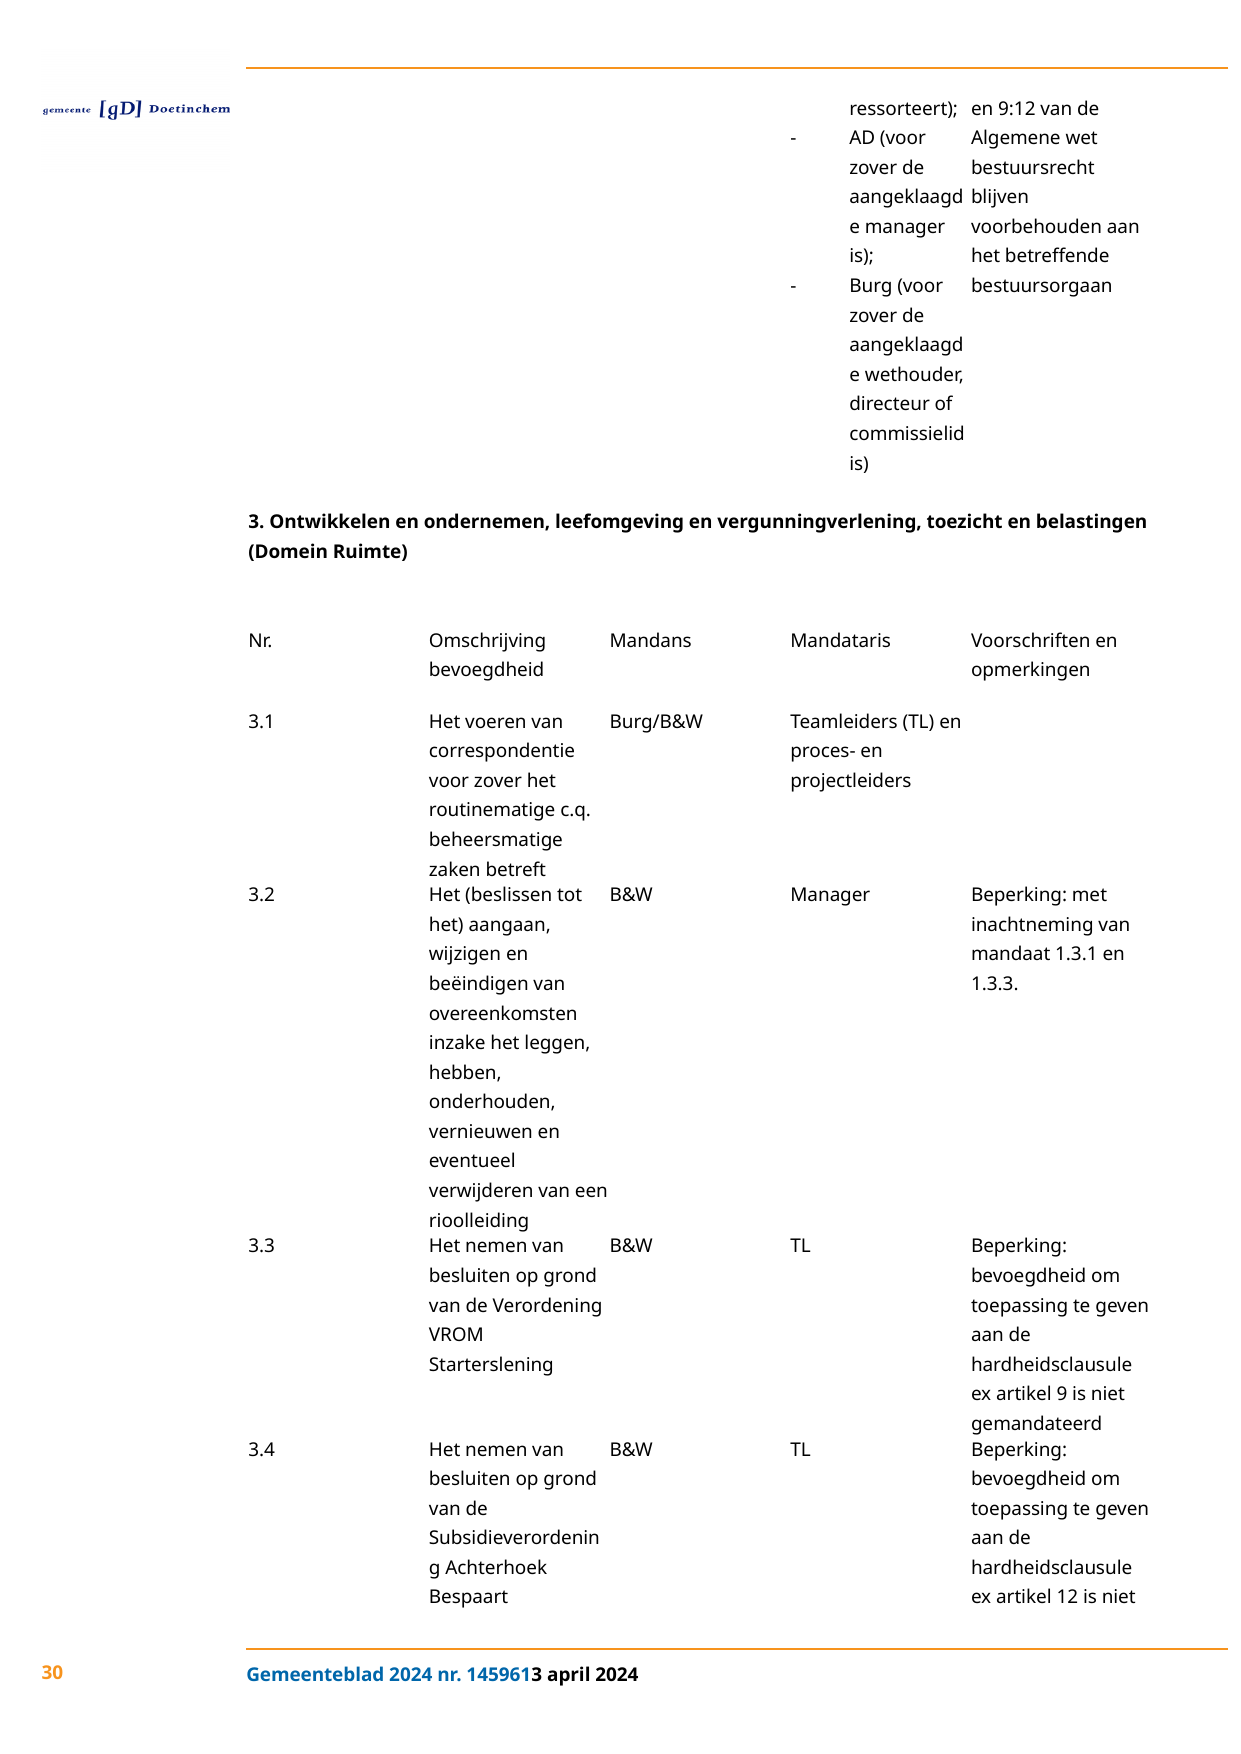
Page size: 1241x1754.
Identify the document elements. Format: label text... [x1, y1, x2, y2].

table_cell [971, 682, 1152, 708]
table_cell 3.1 [248, 708, 429, 881]
table_cell [248, 95, 429, 476]
table_cell Het voeren van correspondentie voor zover het routinematige c.q. beheersmatige zaken betreft [429, 708, 609, 881]
table_cell Het nemen van besluiten op grond van de Verordening VROM Starterslening [429, 1233, 609, 1436]
picture [41, 47, 231, 172]
table_cell Beperking: bevoegdheid om toepassing te geven aan de hardheidsclausule ex artikel 12 is niet [971, 1436, 1152, 1609]
text 3. Ontwikkelen en ondernemen, leefomgeving en vergunningverlening, toezicht en belastingen (Domein Ruimte) [248, 508, 1152, 564]
table_cell en 9:12 van de Algemene wet bestuursrecht blijven voorbehouden aan het betreffende bestuursorgaan [971, 95, 1152, 476]
table_cell 3.2 [248, 881, 429, 1233]
table_cell [790, 682, 971, 708]
table_header Mandataris [790, 627, 971, 682]
table_cell TL [790, 1233, 971, 1436]
table_header Voorschriften en opmerkingen [971, 627, 1152, 682]
table_cell B&W [609, 881, 790, 1233]
table_cell Het nemen van besluiten op grond van de Subsidieverordening Achterhoek Bespaart [429, 1436, 609, 1609]
table_cell [429, 95, 609, 476]
table_cell TL [790, 1436, 971, 1609]
table_cell [609, 95, 790, 476]
table_cell [248, 682, 429, 708]
table_header Mandans [609, 627, 790, 682]
table_cell 3.4 [248, 1436, 429, 1609]
table_cell Beperking: bevoegdheid om toepassing te geven aan de hardheidsclausule ex artikel 9 is niet gemandateerd [971, 1233, 1152, 1436]
table_cell Beperking: met inachtneming van mandaat 1.3.1 en 1.3.3. [971, 881, 1152, 1233]
table_cell B&W [609, 1436, 790, 1609]
table_cell Manager [790, 881, 971, 1233]
table_cell [429, 682, 609, 708]
table_cell Burg/B&W [609, 708, 790, 881]
table_cell [609, 682, 790, 708]
table_cell 3.3 [248, 1233, 429, 1436]
table_cell [971, 708, 1152, 881]
table_cell Teamleiders (TL) en proces- en projectleiders [790, 708, 971, 881]
table_cell B&W [609, 1233, 790, 1436]
table_cell Het (beslissen tot het) aangaan, wijzigen en beëindigen van overeenkomsten inzake het leggen, hebben, onderhouden, vernieuwen en eventueel verwijderen van een rioolleiding [429, 881, 609, 1233]
table_cell ressorteert); AD (voor zover de aangeklaagde manager is); Burg (voor zover de aangeklaagde wethouder, directeur of commissielid is) [790, 95, 971, 476]
table_header Nr. [248, 627, 429, 682]
table_header Omschrijving bevoegdheid [429, 627, 609, 682]
